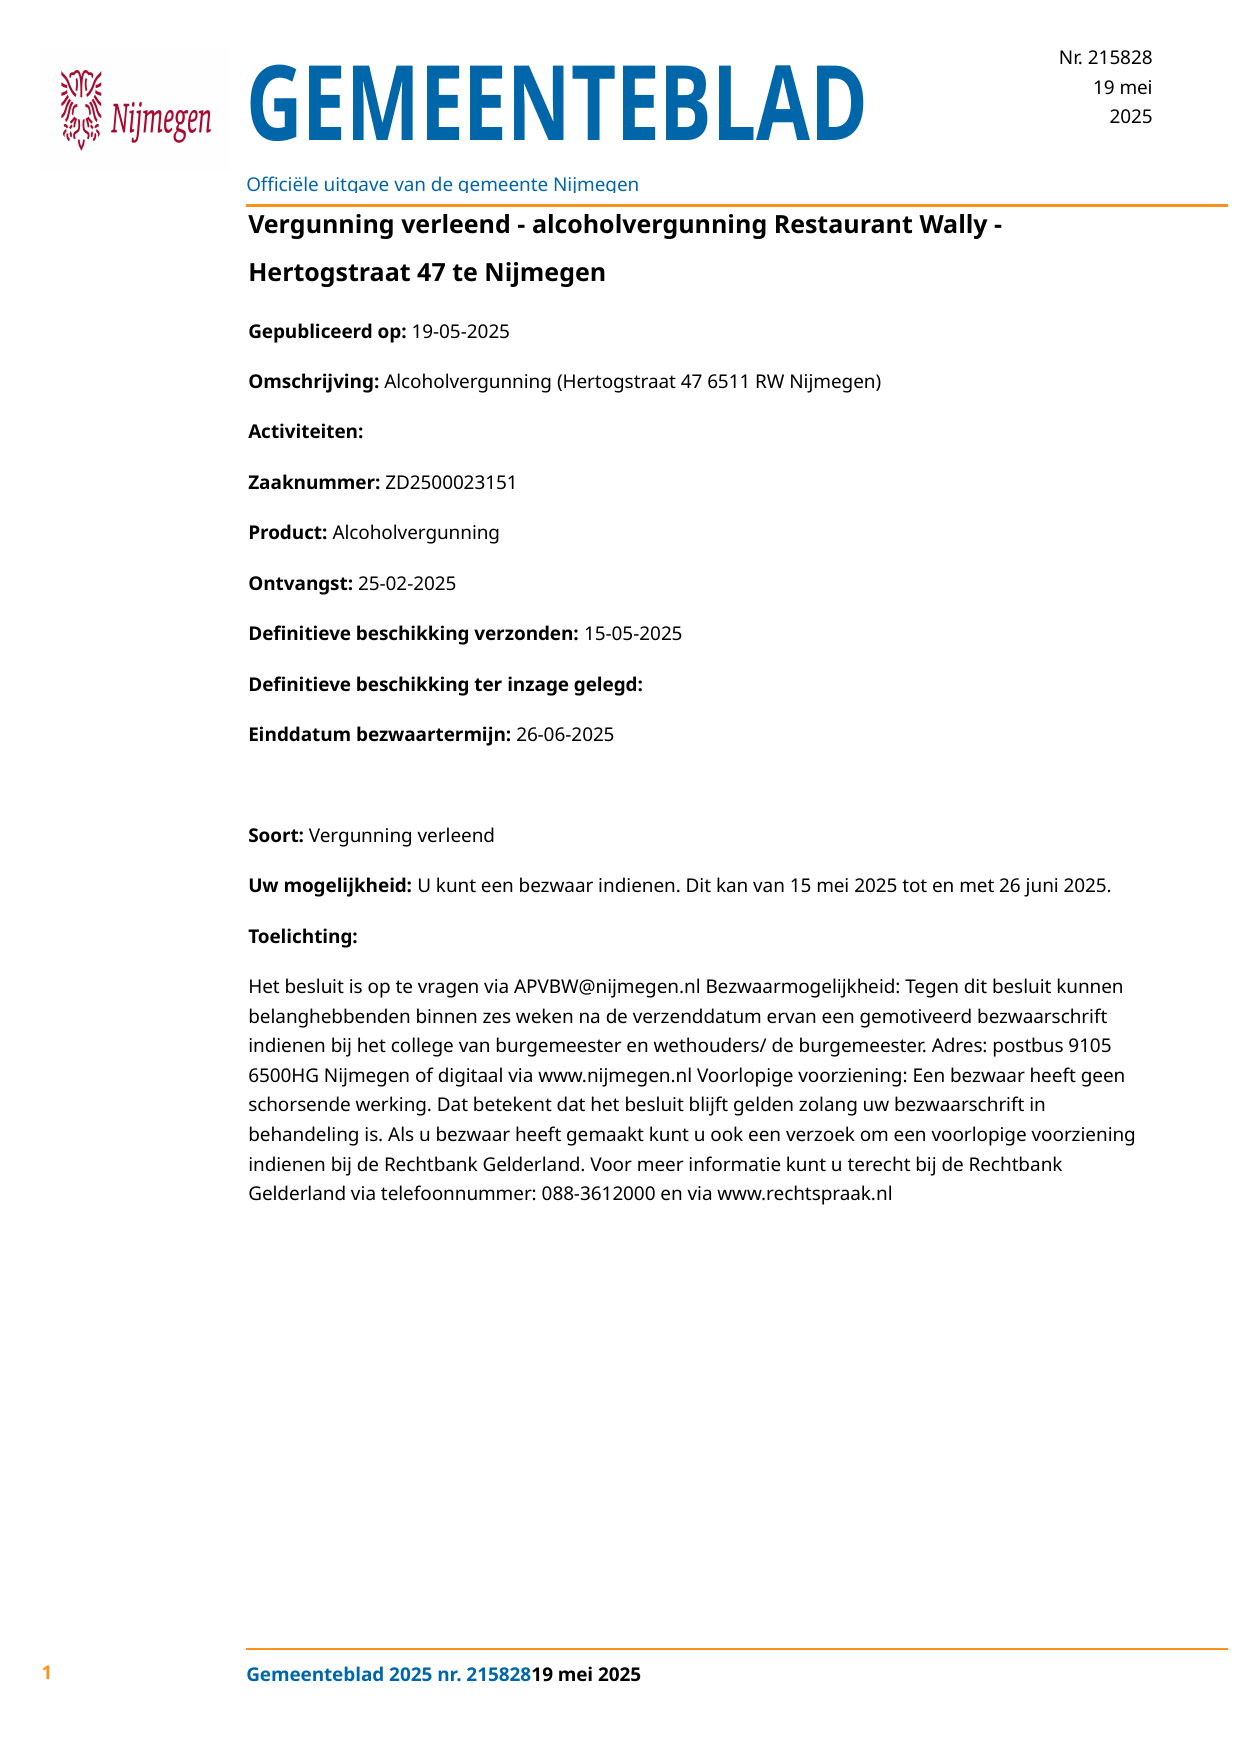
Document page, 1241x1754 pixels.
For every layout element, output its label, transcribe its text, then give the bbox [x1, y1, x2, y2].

text Toelichting: [248, 923, 1152, 949]
text Soort: Vergunning verleend [248, 822, 1152, 848]
text Het besluit is op te vragen via APVBW@nijmegen.nl Bezwaarmogelijkheid: Tegen dit besluit kunnen belanghebbenden binnen zes weken na de verzenddatum ervan een gemotiveerd bezwaarschrift indienen bij het college van burgemeester en wethouders/ de burgemeester. Adres: postbus 9105 6500HG Nijmegen of digitaal via www.nijmegen.nl Voorlopige voorziening: Een bezwaar heeft geen schorsende werking. Dat betekent dat het besluit blijft gelden zolang uw bezwaarschrift in behandeling is. Als u bezwaar heeft gemaakt kunt u ook een verzoek om een voorlopige voorziening indienen bij de Rechtbank Gelderland. Voor meer informatie kunt u terecht bij de Rechtbank Gelderland via telefoonnummer: 088-3612000 en via www.rechtspraak.nl [248, 973, 1152, 1206]
text Definitieve beschikking ter inzage gelegd: [248, 671, 1152, 697]
text Uw mogelijkheid: U kunt een bezwaar indienen. Dit kan van 15 mei 2025 tot en met 26 juni 2025. [248, 872, 1152, 898]
text Omschrijving: Alcoholvergunning (Hertogstraat 47 6511 RW Nijmegen) [248, 368, 1152, 394]
text Einddatum bezwaartermijn: 26-06-2025 [248, 721, 1152, 747]
picture [41, 47, 231, 172]
text Product: Alcoholvergunning [248, 519, 1152, 545]
text Vergunning verleend - alcoholvergunning Restaurant Wally - Hertogstraat 47 te Nijmegen [248, 207, 1152, 288]
text Ontvangst: 25-02-2025 [248, 570, 1152, 596]
text Definitieve beschikking verzonden: 15-05-2025 [248, 620, 1152, 646]
text Gepubliceerd op: 19-05-2025 [248, 318, 1152, 344]
text Activiteiten: [248, 419, 1152, 444]
text Zaaknummer: ZD2500023151 [248, 469, 1152, 495]
